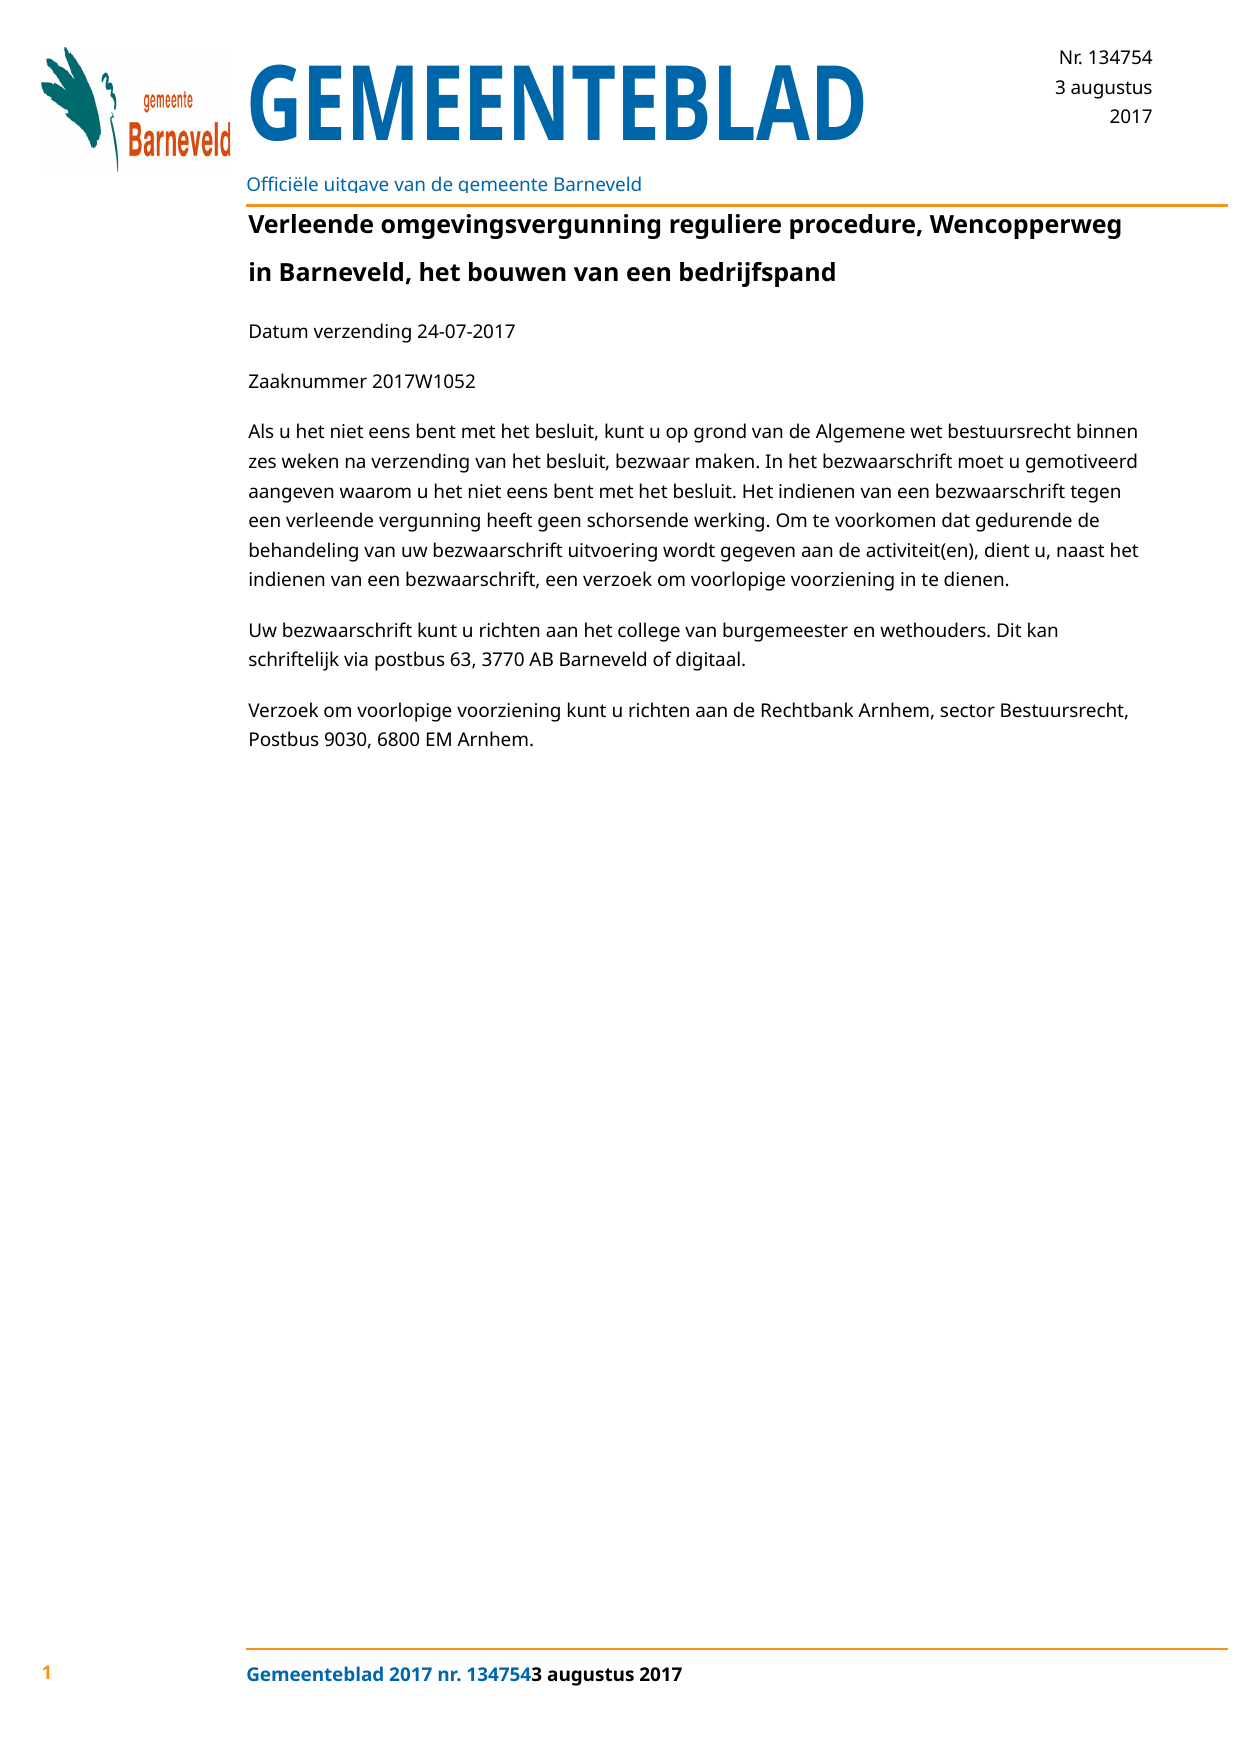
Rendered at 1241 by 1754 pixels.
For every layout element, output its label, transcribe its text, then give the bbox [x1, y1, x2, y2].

text Datum verzending 24-07-2017 [248, 318, 1152, 344]
text Zaaknummer 2017W1052 [248, 368, 1152, 394]
text Uw bezwaarschrift kunt u richten aan het college van burgemeester en wethouders. Dit kan schriftelijk via postbus 63, 3770 AB Barneveld of digitaal. [248, 617, 1152, 672]
picture [41, 47, 231, 172]
text Verzoek om voorlopige voorziening kunt u richten aan de Rechtbank Arnhem, sector Bestuursrecht, Postbus 9030, 6800 EM Arnhem. [248, 697, 1152, 752]
text Verleende omgevingsvergunning reguliere procedure, Wencopperweg in Barneveld, het bouwen van een bedrijfspand [248, 207, 1152, 288]
text Als u het niet eens bent met het besluit, kunt u op grond van de Algemene wet bestuursrecht binnen zes weken na verzending van het besluit, bezwaar maken. In het bezwaarschrift moet u gemotiveerd aangeven waarom u het niet eens bent met het besluit. Het indienen van een bezwaarschrift tegen een verleende vergunning heeft geen schorsende werking. Om te voorkomen dat gedurende de behandeling van uw bezwaarschrift uitvoering wordt gegeven aan de activiteit(en), dient u, naast het indienen van een bezwaarschrift, een verzoek om voorlopige voorziening in te dienen. [248, 419, 1152, 592]
